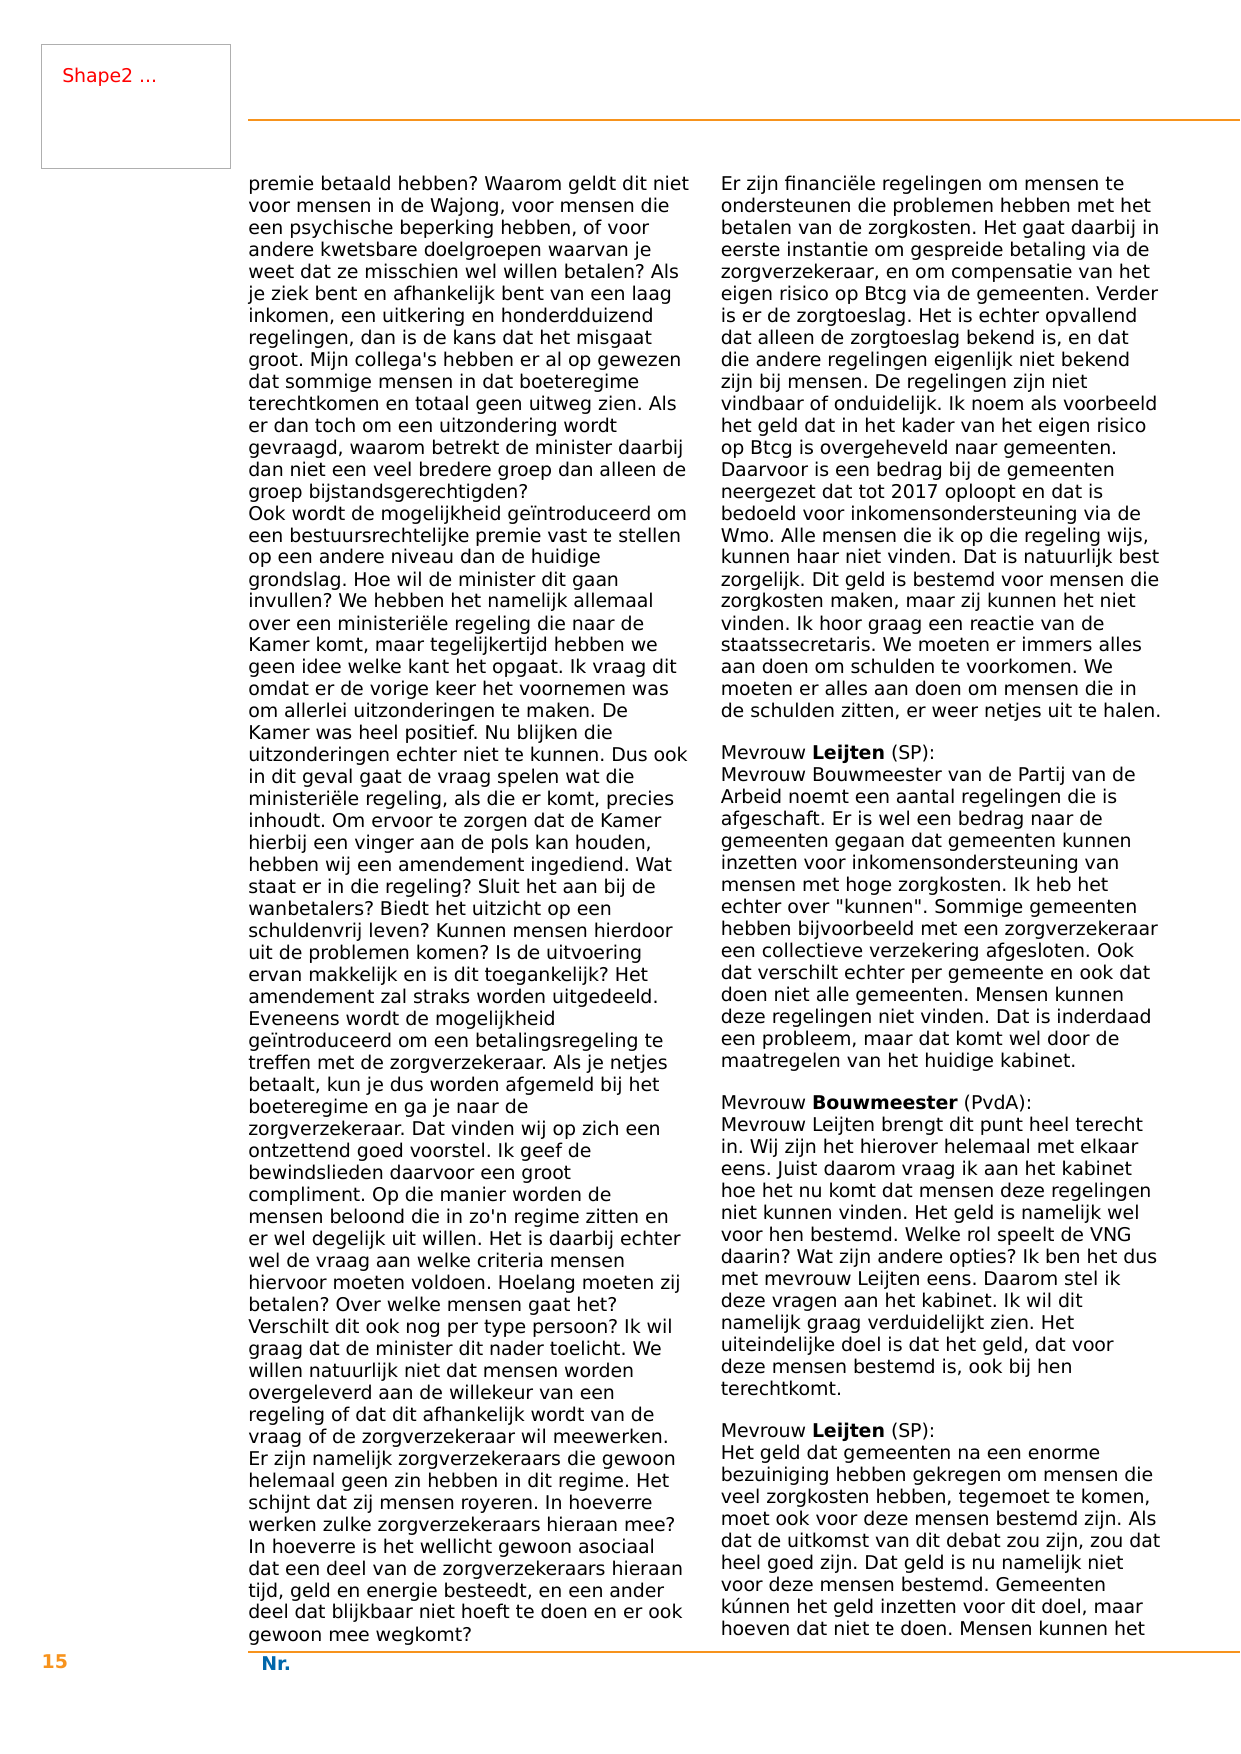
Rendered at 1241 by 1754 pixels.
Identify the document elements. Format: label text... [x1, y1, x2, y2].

text Het geld dat gemeenten na een enorme bezuiniging hebben gekregen om mensen die veel zorgkosten hebben, tegemoet te komen, moet ook voor deze mensen bestemd zijn. Als dat de uitkomst van dit debat zou zijn, zou dat heel goed zijn. Dat geld is nu namelijk niet voor deze mensen bestemd. Gemeenten kúnnen het geld inzetten voor dit doel, maar hoeven dat niet te doen. Mensen kunnen het [721, 1442, 1163, 1639]
text Mevrouw Leijten brengt dit punt heel terecht in. Wij zijn het hierover helemaal met elkaar eens. Juist daarom vraag ik aan het kabinet hoe het nu komt dat mensen deze regelingen niet kunnen vinden. Het geld is namelijk wel voor hen bestemd. Welke rol speelt de VNG daarin? Wat zijn andere opties? Ik ben het dus met mevrouw Leijten eens. Daarom stel ik deze vragen aan het kabinet. Ik wil dit namelijk graag verduidelijkt zien. Het uiteindelijke doel is dat het geld, dat voor deze mensen bestemd is, ook bij hen terechtkomt. [721, 1114, 1163, 1400]
text premie betaald hebben? Waarom geldt dit niet voor mensen in de Wajong, voor mensen die een psychische beperking hebben, of voor andere kwetsbare doelgroepen waarvan je weet dat ze misschien wel willen betalen? Als je ziek bent en afhankelijk bent van een laag inkomen, een uitkering en honderdduizend regelingen, dan is de kans dat het misgaat groot. Mijn collega's hebben er al op gewezen dat sommige mensen in dat boeteregime terechtkomen en totaal geen uitweg zien. Als er dan toch om een uitzondering wordt gevraagd, waarom betrekt de minister daarbij dan niet een veel bredere groep dan alleen de groep bijstandsgerechtigden? [248, 173, 691, 502]
text Mevrouw Bouwmeester (PvdA): [721, 1092, 1163, 1114]
text Ook wordt de mogelijkheid geïntroduceerd om een bestuursrechtelijke premie vast te stellen op een andere niveau dan de huidige grondslag. Hoe wil de minister dit gaan invullen? We hebben het namelijk allemaal over een ministeriële regeling die naar de Kamer komt, maar tegelijkertijd hebben we geen idee welke kant het opgaat. Ik vraag dit omdat er de vorige keer het voornemen was om allerlei uitzonderingen te maken. De Kamer was heel positief. Nu blijken die uitzonderingen echter niet te kunnen. Dus ook in dit geval gaat de vraag spelen wat die ministeriële regeling, als die er komt, precies inhoudt. Om ervoor te zorgen dat de Kamer hierbij een vinger aan de pols kan houden, hebben wij een amendement ingediend. Wat staat er in die regeling? Sluit het aan bij de wanbetalers? Biedt het uitzicht op een schuldenvrij leven? Kunnen mensen hierdoor uit de problemen komen? Is de uitvoering ervan makkelijk en is dit toegankelijk? Het amendement zal straks worden uitgedeeld. [248, 502, 691, 1008]
text Mevrouw Leijten (SP): [721, 742, 1163, 764]
text Er zijn financiële regelingen om mensen te ondersteunen die problemen hebben met het betalen van de zorgkosten. Het gaat daarbij in eerste instantie om gespreide betaling via de zorgverzekeraar, en om compensatie van het eigen risico op Btcg via de gemeenten. Verder is er de zorgtoeslag. Het is echter opvallend dat alleen de zorgtoeslag bekend is, en dat die andere regelingen eigenlijk niet bekend zijn bij mensen. De regelingen zijn niet vindbaar of onduidelijk. Ik noem als voorbeeld het geld dat in het kader van het eigen risico op Btcg is overgeheveld naar gemeenten. Daarvoor is een bedrag bij de gemeenten neergezet dat tot 2017 oploopt en dat is bedoeld voor inkomensondersteuning via de Wmo. Alle mensen die ik op die regeling wijs, kunnen haar niet vinden. Dat is natuurlijk best zorgelijk. Dit geld is bestemd voor mensen die zorgkosten maken, maar zij kunnen het niet vinden. Ik hoor graag een reactie van de staatssecretaris. We moeten er immers alles aan doen om schulden te voorkomen. We moeten er alles aan doen om mensen die in de schulden zitten, er weer netjes uit te halen. [721, 173, 1163, 722]
text Mevrouw Bouwmeester van de Partij van de Arbeid noemt een aantal regelingen die is afgeschaft. Er is wel een bedrag naar de gemeenten gegaan dat gemeenten kunnen inzetten voor inkomensondersteuning van mensen met hoge zorgkosten. Ik heb het echter over "kunnen". Sommige gemeenten hebben bijvoorbeeld met een zorgverzekeraar een collectieve verzekering afgesloten. Ook dat verschilt echter per gemeente en ook dat doen niet alle gemeenten. Mensen kunnen deze regelingen niet vinden. Dat is inderdaad een probleem, maar dat komt wel door de maatregelen van het huidige kabinet. [721, 764, 1163, 1072]
text Mevrouw Leijten (SP): [721, 1420, 1163, 1442]
text Eveneens wordt de mogelijkheid geïntroduceerd om een betalingsregeling te treffen met de zorgverzekeraar. Als je netjes betaalt, kun je dus worden afgemeld bij het boeteregime en ga je naar de zorgverzekeraar. Dat vinden wij op zich een ontzettend goed voorstel. Ik geef de bewindslieden daarvoor een groot compliment. Op die manier worden de mensen beloond die in zo'n regime zitten en er wel degelijk uit willen. Het is daarbij echter wel de vraag aan welke criteria mensen hiervoor moeten voldoen. Hoelang moeten zij betalen? Over welke mensen gaat het? Verschilt dit ook nog per type persoon? Ik wil graag dat de minister dit nader toelicht. We willen natuurlijk niet dat mensen worden overgeleverd aan de willekeur van een regeling of dat dit afhankelijk wordt van de vraag of de zorgverzekeraar wil meewerken. Er zijn namelijk zorgverzekeraars die gewoon helemaal geen zin hebben in dit regime. Het schijnt dat zij mensen royeren. In hoeverre werken zulke zorgverzekeraars hieraan mee? In hoeverre is het wellicht gewoon asociaal dat een deel van de zorgverzekeraars hieraan tijd, geld en energie besteedt, en een ander deel dat blijkbaar niet hoeft te doen en er ook gewoon mee wegkomt? [248, 1008, 691, 1645]
